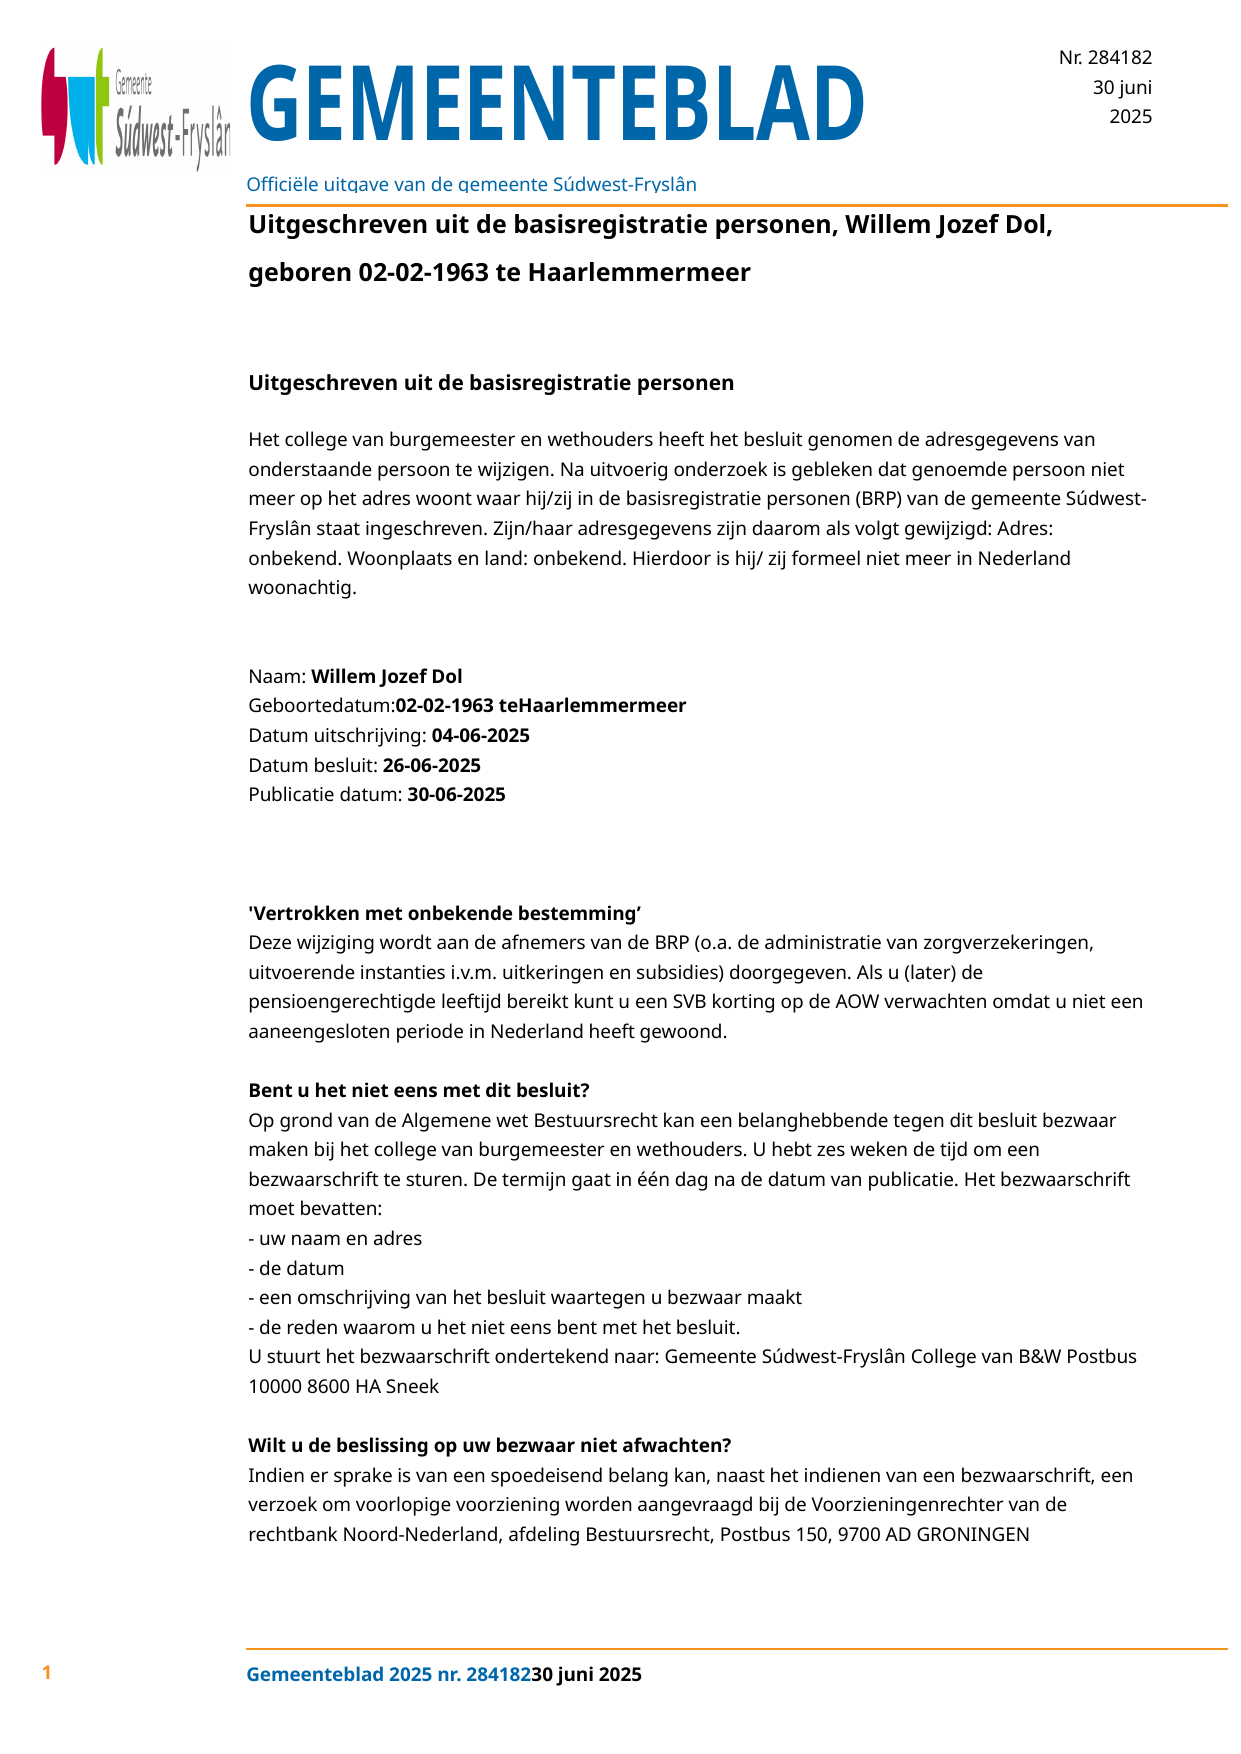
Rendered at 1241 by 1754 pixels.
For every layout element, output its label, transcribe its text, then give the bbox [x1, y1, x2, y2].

text 'Vertrokken met onbekende bestemming’ [248, 900, 1152, 925]
text Het college van burgemeester en wethouders heeft het besluit genomen de adresgegevens van onderstaande persoon te wijzigen. Na uitvoerig onderzoek is gebleken dat genoemde persoon niet meer op het adres woont waar hij/zij in de basisregistratie personen (BRP) van de gemeente Súdwest-Fryslân staat ingeschreven. Zijn/haar adresgegevens zijn daarom als volgt gewijzigd: Adres: onbekend. Woonplaats en land: onbekend. Hierdoor is hij/ zij formeel niet meer in Nederland woonachtig. [248, 426, 1152, 600]
text - uw naam en adres [248, 1225, 1152, 1251]
text Publicatie datum: 30-06-2025 [248, 781, 1152, 807]
picture [41, 47, 231, 172]
text - de datum [248, 1255, 1152, 1280]
text - de reden waarom u het niet eens bent met het besluit. [248, 1314, 1152, 1339]
text Indien er sprake is van een spoedeisend belang kan, naast het indienen van een bezwaarschrift, een verzoek om voorlopige voorziening worden aangevraagd bij de Voorzieningenrechter van de rechtbank Noord-Nederland, afdeling Bestuursrecht, Postbus 150, 9700 AD GRONINGEN [248, 1462, 1152, 1547]
text Wilt u de beslissing op uw bezwaar niet afwachten? [248, 1432, 1152, 1458]
text U stuurt het bezwaarschrift ondertekend naar: Gemeente Súdwest-Fryslân College van B&W Postbus 10000 8600 HA Sneek [248, 1343, 1152, 1399]
text Uitgeschreven uit de basisregistratie personen [248, 368, 1152, 397]
text Uitgeschreven uit de basisregistratie personen, Willem Jozef Dol, geboren 02-02-1963 te Haarlemmermeer [248, 207, 1152, 288]
text Bent u het niet eens met dit besluit? [248, 1077, 1152, 1103]
text Geboortedatum:02-02-1963 teHaarlemmermeer [248, 693, 1152, 718]
text Naam: Willem Jozef Dol [248, 663, 1152, 689]
text Op grond van de Algemene wet Bestuursrecht kan een belanghebbende tegen dit besluit bezwaar maken bij het college van burgemeester en wethouders. U hebt zes weken de tijd om een bezwaarschrift te sturen. De termijn gaat in één dag na de datum van publicatie. Het bezwaarschrift moet bevatten: [248, 1107, 1152, 1221]
text - een omschrijving van het besluit waartegen u bezwaar maakt [248, 1284, 1152, 1310]
text Datum besluit: 26-06-2025 [248, 752, 1152, 777]
text Deze wijziging wordt aan de afnemers van de BRP (o.a. de administratie van zorgverzekeringen, uitvoerende instanties i.v.m. uitkeringen en subsidies) doorgegeven. Als u (later) de pensioengerechtigde leeftijd bereikt kunt u een SVB korting op de AOW verwachten omdat u niet een aaneengesloten periode in Nederland heeft gewoond. [248, 929, 1152, 1044]
text Datum uitschrijving: 04-06-2025 [248, 722, 1152, 748]
